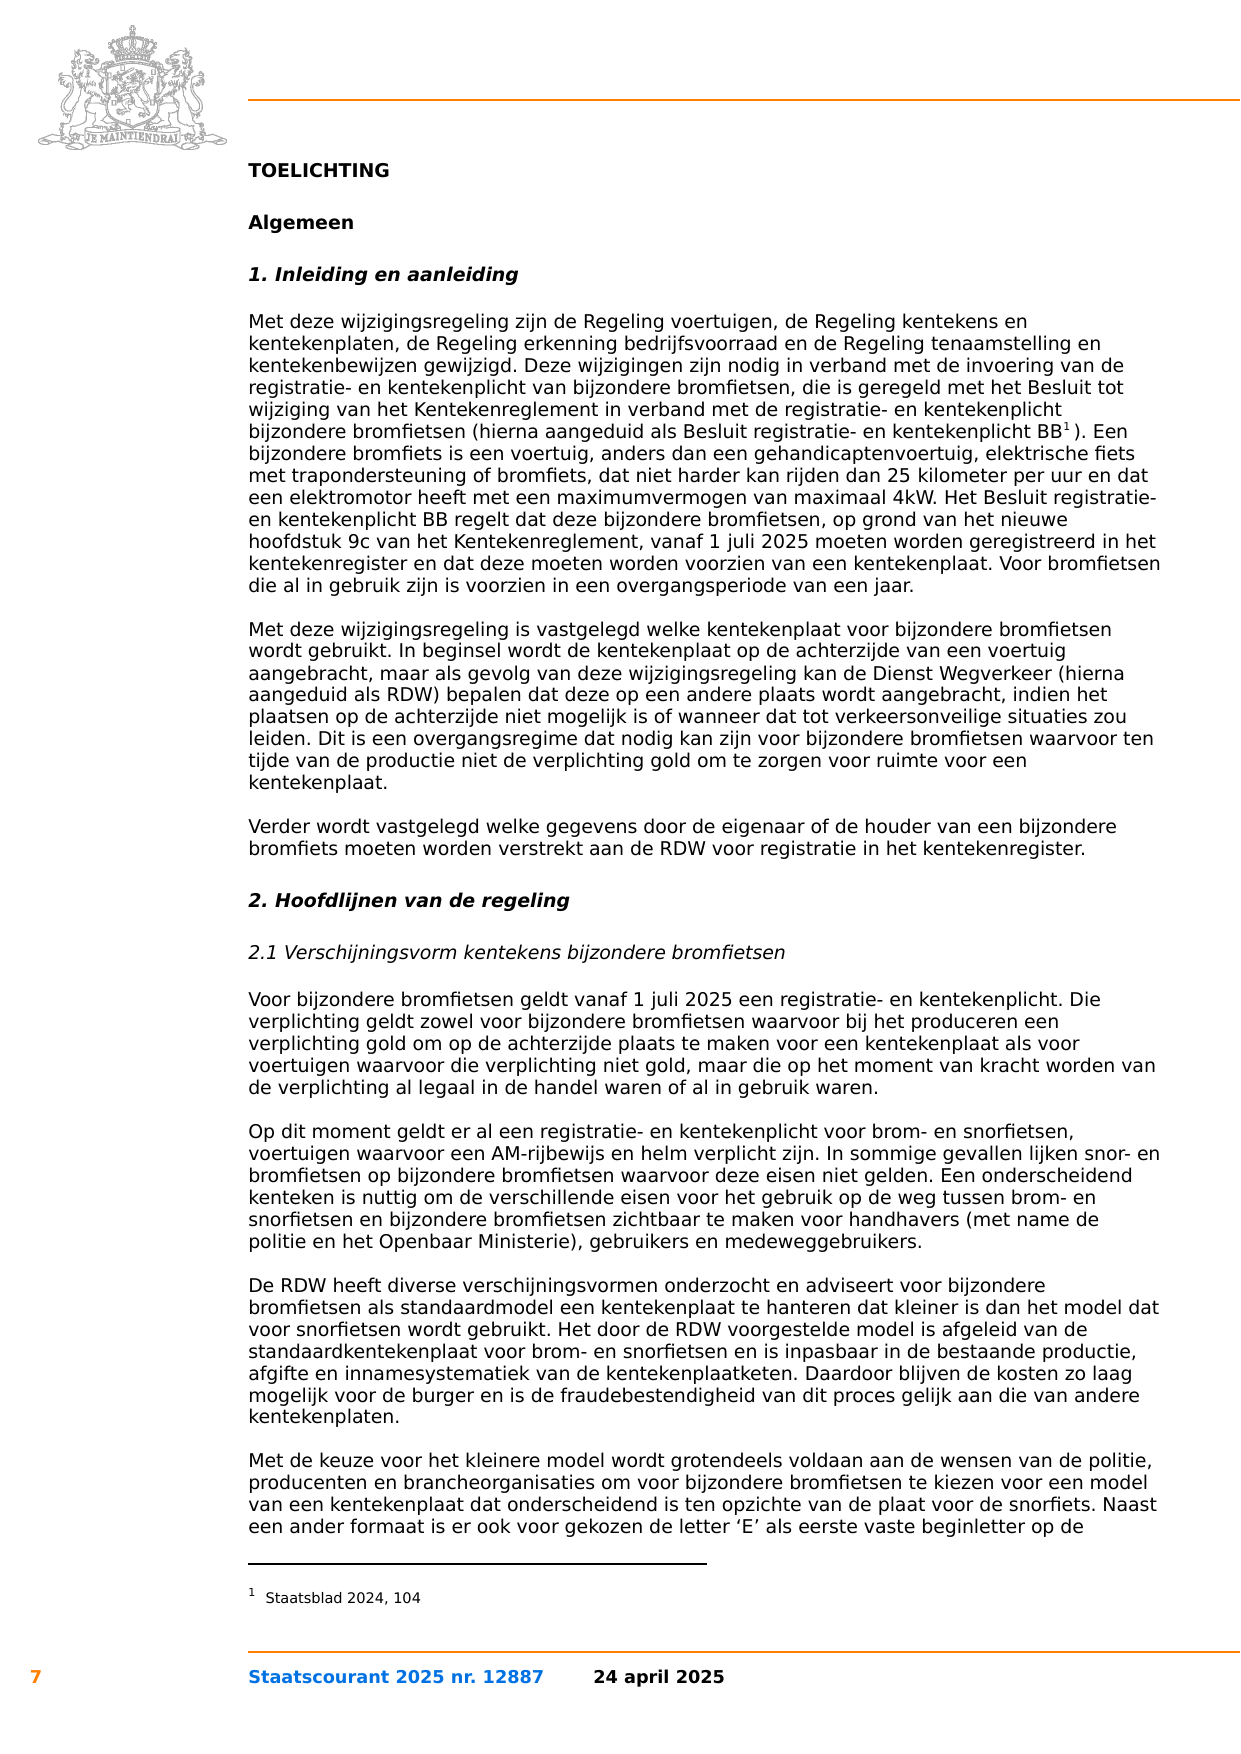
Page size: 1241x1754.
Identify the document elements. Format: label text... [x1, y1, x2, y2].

subtitle 2.1 Verschijningsvorm kentekens bijzondere bromfietsen [248, 942, 1163, 964]
text Staatsblad 2024, 104 [248, 1586, 1163, 1608]
text Met de keuze voor het kleinere model wordt grotendeels voldaan aan de wensen van de politie, producenten en brancheorganisaties om voor bijzondere bromfietsen te kiezen voor een model van een kentekenplaat dat onderscheidend is ten opzichte van de plaat voor de snorfiets. Naast een ander formaat is er ook voor gekozen de letter ‘E’ als eerste vaste beginletter op de [248, 1450, 1163, 1538]
text De RDW heeft diverse verschijningsvormen onderzocht en adviseert voor bijzondere bromfietsen als standaardmodel een kentekenplaat te hanteren dat kleiner is dan het model dat voor snorfietsen wordt gebruikt. Het door de RDW voorgestelde model is afgeleid van de standaardkentekenplaat voor brom- en snorfietsen en is inpasbaar in de bestaande productie, afgifte en innamesystematiek van de kentekenplaatketen. Daardoor blijven de kosten zo laag mogelijk voor de burger en is de fraudebestendigheid van dit proces gelijk aan die van andere kentekenplaten. [248, 1274, 1163, 1428]
text Met deze wijzigingsregeling is vastgelegd welke kentekenplaat voor bijzondere bromfietsen wordt gebruikt. In beginsel wordt de kentekenplaat op de achterzijde van een voertuig aangebracht, maar als gevolg van deze wijzigingsregeling kan de Dienst Wegverkeer (hierna aangeduid als RDW) bepalen dat deze op een andere plaats wordt aangebracht, indien het plaatsen op de achterzijde niet mogelijk is of wanneer dat tot verkeersonveilige situaties zou leiden. Dit is een overgangsregime dat nodig kan zijn voor bijzondere bromfietsen waarvoor ten tijde van de productie niet de verplichting gold om te zorgen voor ruimte voor een kentekenplaat. [248, 618, 1163, 794]
text Op dit moment geldt er al een registratie- en kentekenplicht voor brom- en snorfietsen, voertuigen waarvoor een AM-rijbewijs en helm verplicht zijn. In sommige gevallen lijken snor- en bromfietsen op bijzondere bromfietsen waarvoor deze eisen niet gelden. Een onderscheidend kenteken is nuttig om de verschillende eisen voor het gebruik op de weg tussen brom- en snorfietsen en bijzondere bromfietsen zichtbaar te maken voor handhavers (met name de politie en het Openbaar Ministerie), gebruikers en medeweggebruikers. [248, 1121, 1163, 1253]
subtitle Algemeen [248, 212, 1163, 234]
subtitle 1. Inleiding en aanleiding [248, 264, 1163, 286]
picture [38, 25, 227, 150]
text Met deze wijzigingsregeling zijn de Regeling voertuigen, de Regeling kentekens en kentekenplaten, de Regeling erkenning bedrijfsvoorraad en de Regeling tenaamstelling en kentekenbewijzen gewijzigd. Deze wijzigingen zijn nodig in verband met de invoering van de registratie- en kentekenplicht van bijzondere bromfietsen, die is geregeld met het Besluit tot wijziging van het Kentekenreglement in verband met de registratie- en kentekenplicht bijzondere bromfietsen (hierna aangeduid als Besluit registratie- en kentekenplicht BB). Een bijzondere bromfiets is een voertuig, anders dan een gehandicaptenvoertuig, elektrische fiets met trapondersteuning of bromfiets, dat niet harder kan rijden dan 25 kilometer per uur en dat een elektromotor heeft met een maximumvermogen van maximaal 4kW. Het Besluit registratie- en kentekenplicht BB regelt dat deze bijzondere bromfietsen, op grond van het nieuwe hoofdstuk 9c van het Kentekenreglement, vanaf 1 juli 2025 moeten worden geregistreerd in het kentekenregister en dat deze moeten worden voorzien van een kentekenplaat. Voor bromfietsen die al in gebruik zijn is voorzien in een overgangsperiode van een jaar. [248, 311, 1163, 597]
subtitle 2. Hoofdlijnen van de regeling [248, 890, 1163, 912]
subtitle TOELICHTING [248, 160, 1163, 182]
text Voor bijzondere bromfietsen geldt vanaf 1 juli 2025 een registratie- en kentekenplicht. Die verplichting geldt zowel voor bijzondere bromfietsen waarvoor bij het produceren een verplichting gold om op de achterzijde plaats te maken voor een kentekenplaat als voor voertuigen waarvoor die verplichting niet gold, maar die op het moment van kracht worden van de verplichting al legaal in de handel waren of al in gebruik waren. [248, 989, 1163, 1099]
text Verder wordt vastgelegd welke gegevens door de eigenaar of de houder van een bijzondere bromfiets moeten worden verstrekt aan de RDW voor registratie in het kentekenregister. [248, 816, 1163, 860]
